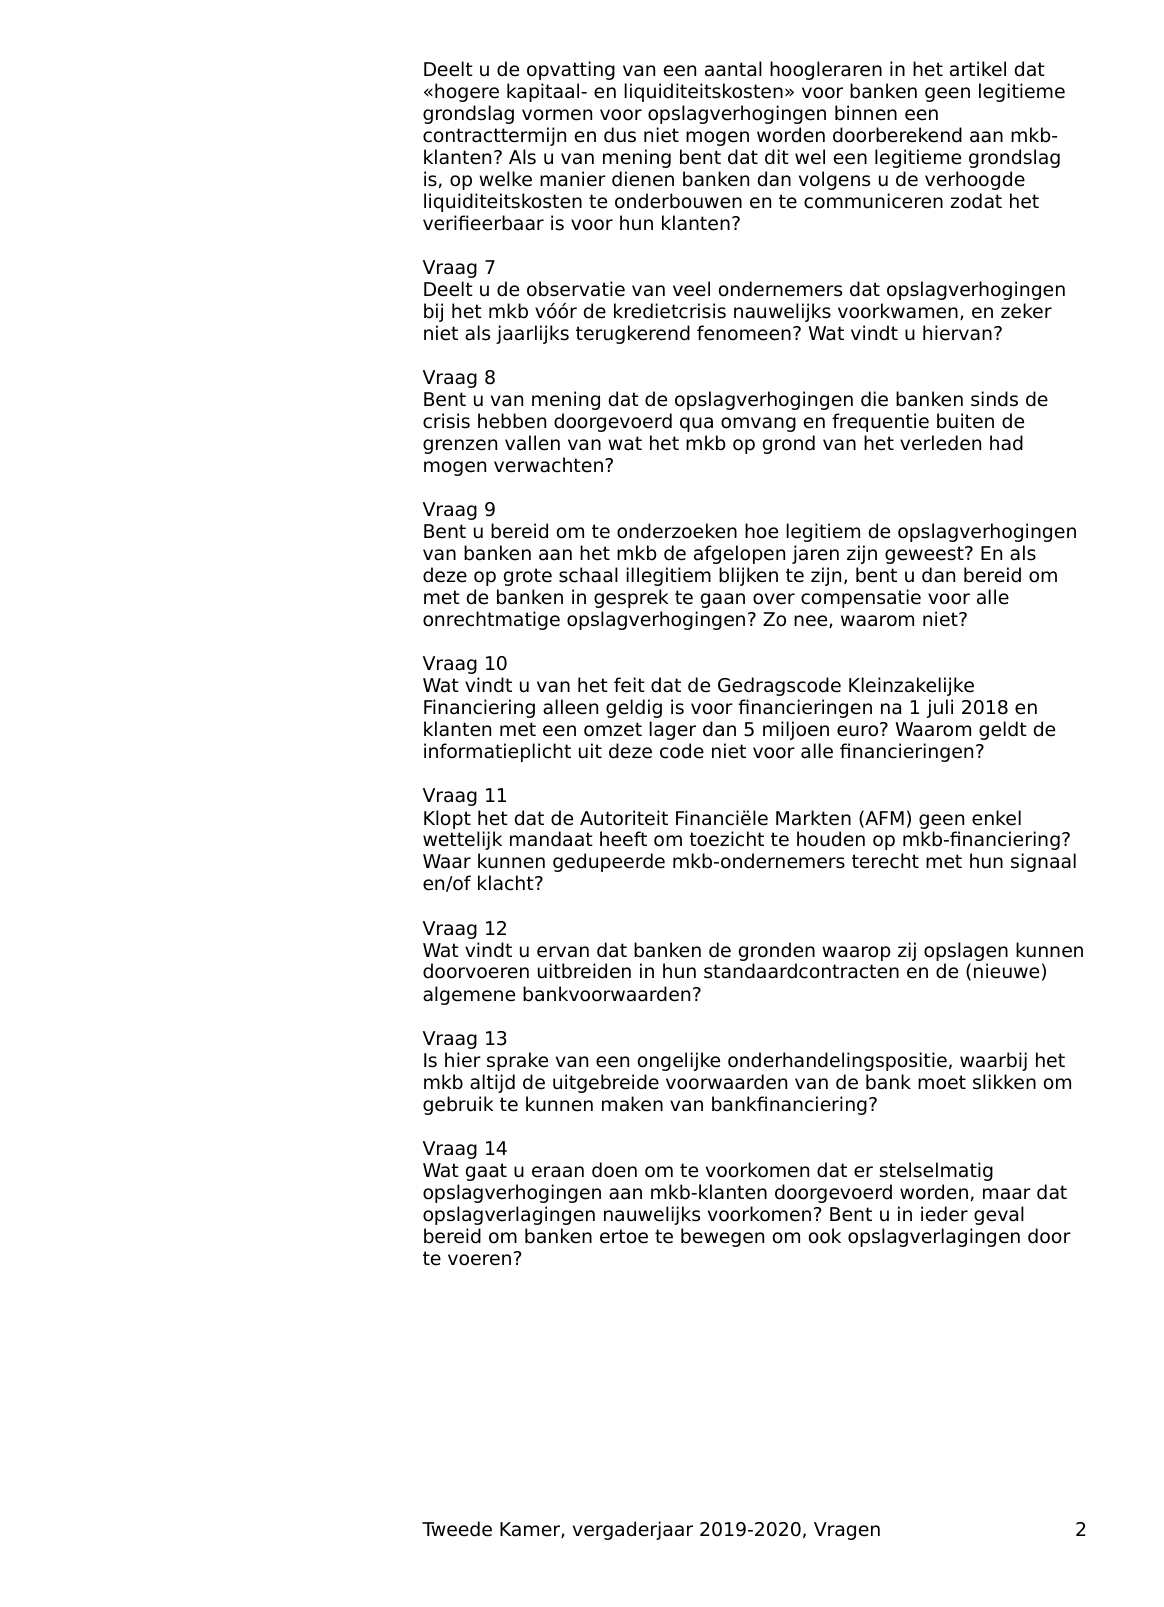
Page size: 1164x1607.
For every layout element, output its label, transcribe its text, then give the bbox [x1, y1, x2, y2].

text Wat vindt u van het feit dat de Gedragscode Kleinzakelijke Financiering alleen geldig is voor financieringen na 1 juli 2018 en klanten met een omzet lager dan 5 miljoen euro? Waarom geldt de informatieplicht uit deze code niet voor alle financieringen? [422, 675, 1087, 763]
text Vraag 7 [422, 257, 1087, 279]
text Deelt u de opvatting van een aantal hoogleraren in het artikel dat «hogere kapitaal- en liquiditeitskosten» voor banken geen legitieme grondslag vormen voor opslagverhogingen binnen een contracttermijn en dus niet mogen worden doorberekend aan mkb-klanten? Als u van mening bent dat dit wel een legitieme grondslag is, op welke manier dienen banken dan volgens u de verhoogde liquiditeitskosten te onderbouwen en te communiceren zodat het verifieerbaar is voor hun klanten? [422, 59, 1087, 235]
text Is hier sprake van een ongelijke onderhandelingspositie, waarbij het mkb altijd de uitgebreide voorwaarden van de bank moet slikken om gebruik te kunnen maken van bankfinanciering? [422, 1049, 1087, 1116]
text Wat gaat u eraan doen om te voorkomen dat er stelselmatig opslagverhogingen aan mkb-klanten doorgevoerd worden, maar dat opslagverlagingen nauwelijks voorkomen? Bent u in ieder geval bereid om banken ertoe te bewegen om ook opslagverlagingen door te voeren? [422, 1160, 1087, 1269]
text Bent u bereid om te onderzoeken hoe legitiem de opslagverhogingen van banken aan het mkb de afgelopen jaren zijn geweest? En als deze op grote schaal illegitiem blijken te zijn, bent u dan bereid om met de banken in gesprek te gaan over compensatie voor alle onrechtmatige opslagverhogingen? Zo nee, waarom niet? [422, 521, 1087, 631]
text Vraag 9 [422, 499, 1087, 521]
text Vraag 10 [422, 653, 1087, 675]
text Klopt het dat de Autoriteit Financiële Markten (AFM) geen enkel wettelijk mandaat heeft om toezicht te houden op mkb-financiering? Waar kunnen gedupeerde mkb-ondernemers terecht met hun signaal en/of klacht? [422, 807, 1087, 895]
text Vraag 12 [422, 917, 1087, 939]
text Vraag 13 [422, 1028, 1087, 1049]
text Bent u van mening dat de opslagverhogingen die banken sinds de crisis hebben doorgevoerd qua omvang en frequentie buiten de grenzen vallen van wat het mkb op grond van het verleden had mogen verwachten? [422, 389, 1087, 477]
text Vraag 14 [422, 1138, 1087, 1160]
text Vraag 11 [422, 785, 1087, 807]
text Vraag 8 [422, 367, 1087, 389]
text Wat vindt u ervan dat banken de gronden waarop zij opslagen kunnen doorvoeren uitbreiden in hun standaardcontracten en de (nieuwe) algemene bankvoorwaarden? [422, 939, 1087, 1005]
text Deelt u de observatie van veel ondernemers dat opslagverhogingen bij het mkb vóór de kredietcrisis nauwelijks voorkwamen, en zeker niet als jaarlijks terugkerend fenomeen? Wat vindt u hiervan? [422, 279, 1087, 345]
